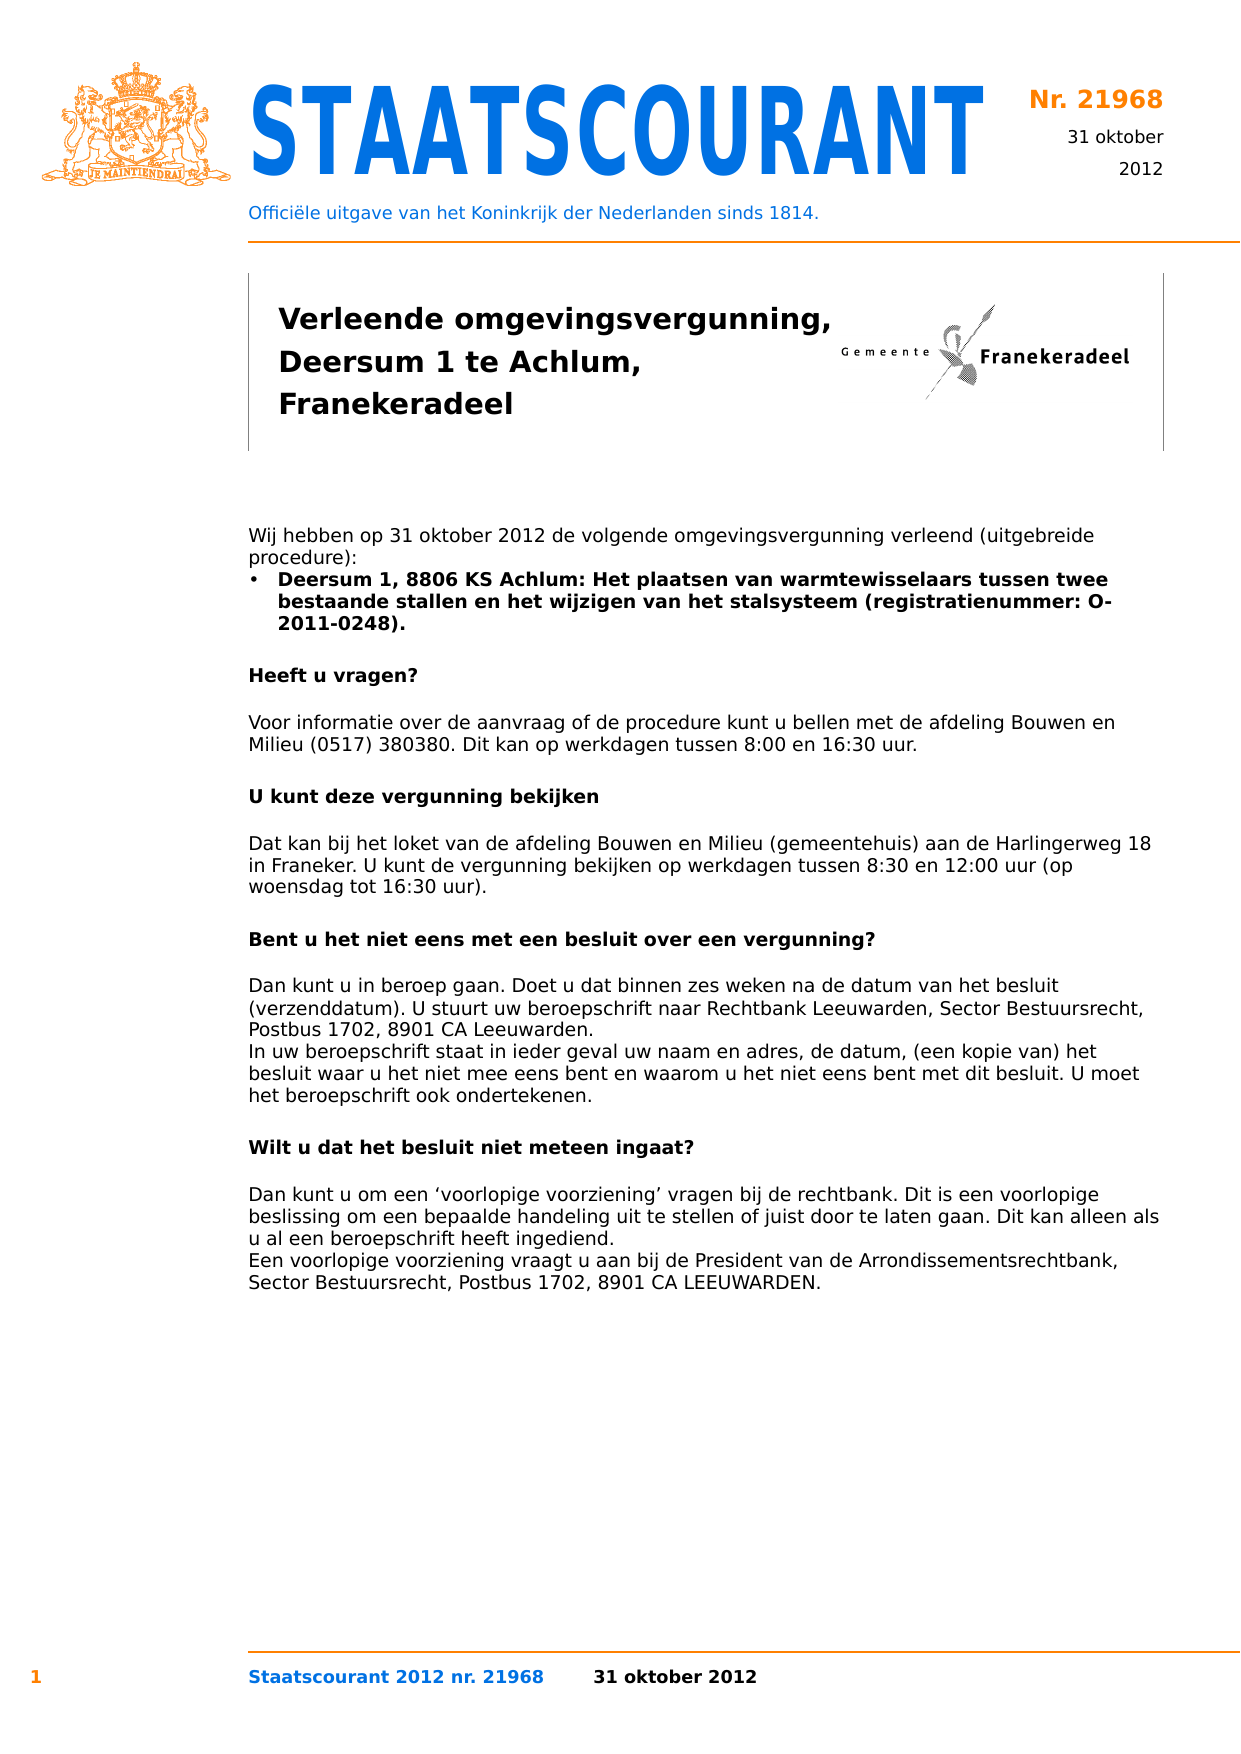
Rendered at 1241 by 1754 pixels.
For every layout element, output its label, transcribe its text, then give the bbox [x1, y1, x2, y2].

subtitle Verleende omgevingsvergunning, Deersum 1 te Achlum, Franekeradeel [249, 273, 1163, 451]
subtitle Wilt u dat het besluit niet meteen ingaat? [248, 1137, 1163, 1159]
table_cell 2012 [998, 153, 1240, 203]
table_header Nr. 21968 [998, 62, 1240, 121]
text Wij hebben op 31 oktober 2012 de volgende omgevingsvergunning verleend (uitgebreide procedure): [248, 525, 1163, 569]
text • Deersum 1, 8806 KS Achlum: Het plaatsen van warmtewisselaars tussen twee bestaande stallen en het wijzigen van het stalsysteem (registratienummer: O-2011-0248). [248, 569, 1163, 634]
table_header [25, 62, 248, 241]
picture [41, 62, 231, 186]
table_header STAATSCOURANT [248, 62, 998, 203]
subtitle Heeft u vragen? [248, 664, 1163, 687]
table_cell 31 oktober [998, 121, 1240, 153]
text Dan kunt u in beroep gaan. Doet u dat binnen zes weken na de datum van het besluit (verzenddatum). U stuurt uw beroepschrift naar Rechtbank Leeuwarden, Sector Bestuursrecht, Postbus 1702, 8901 CA Leeuwarden. [248, 975, 1163, 1041]
text Voor informatie over de aanvraag of de procedure kunt u bellen met de afdeling Bouwen en Milieu (0517) 380380. Dit kan op werkdagen tussen 8:00 en 16:30 uur. [248, 712, 1163, 756]
table_cell Officiële uitgave van het Koninkrijk der Nederlanden sinds 1814. [248, 203, 1240, 241]
text Dat kan bij het loket van de afdeling Bouwen en Milieu (gemeentehuis) aan de Harlingerweg 18 in Franeker. U kunt de vergunning bekijken op werkdagen tussen 8:30 en 12:00 uur (op woensdag tot 16:30 uur). [248, 832, 1163, 898]
subtitle U kunt deze vergunning bekijken [248, 786, 1163, 807]
text Dan kunt u om een ‘voorlopige voorziening’ vragen bij de rechtbank. Dit is een voorlopige beslissing om een bepaalde handeling uit te stellen of juist door te laten gaan. Dit kan alleen als u al een beroepschrift heeft ingediend. [248, 1184, 1163, 1250]
text In uw beroepschrift staat in ieder geval uw naam en adres, de datum, (een kopie van) het besluit waar u het niet mee eens bent en waarom u het niet eens bent met dit besluit. U moet het beroepschrift ook ondertekenen. [248, 1041, 1163, 1107]
text Een voorlopige voorziening vraagt u aan bij de President van de Arrondissementsrechtbank, Sector Bestuursrecht, Postbus 1702, 8901 CA LEEUWARDEN. [248, 1250, 1163, 1294]
picture [838, 302, 1134, 403]
subtitle Bent u het niet eens met een besluit over een vergunning? [248, 928, 1163, 950]
